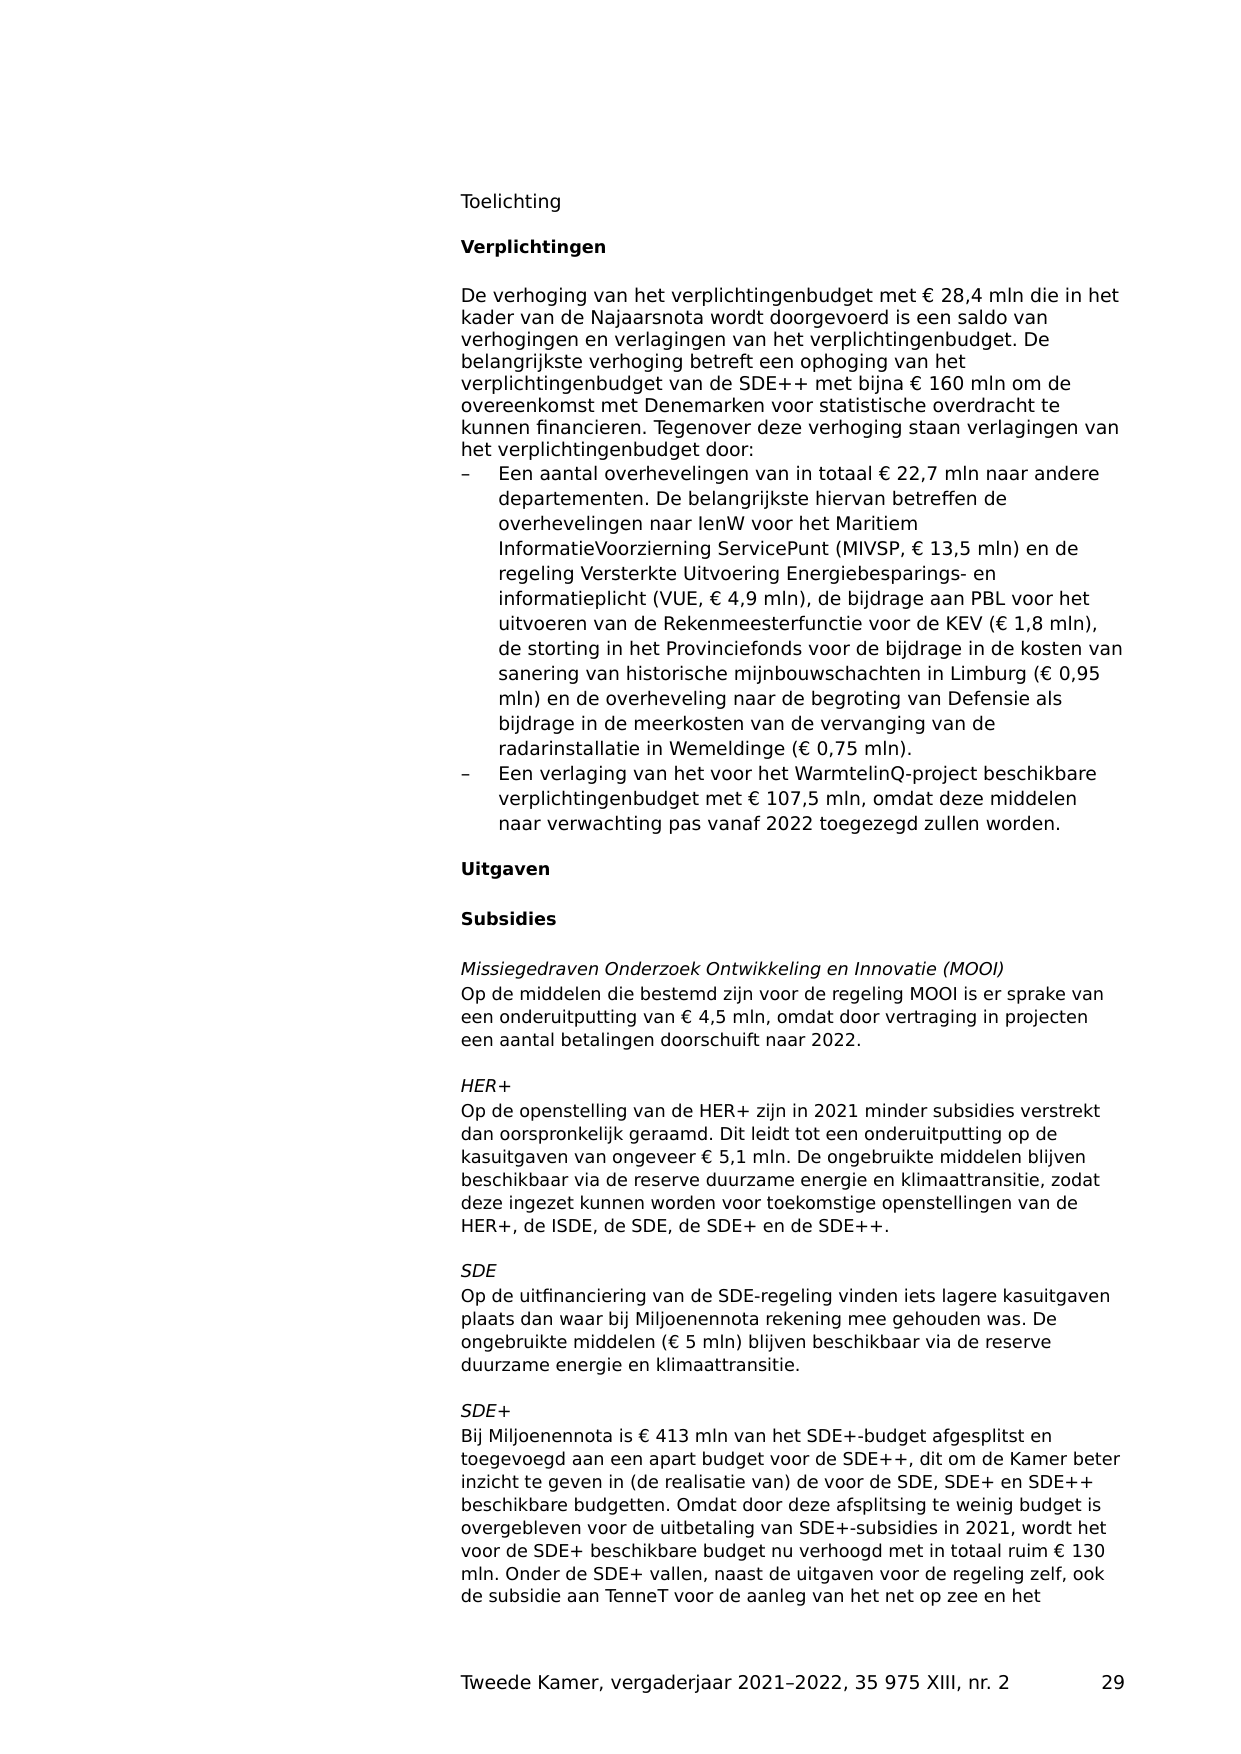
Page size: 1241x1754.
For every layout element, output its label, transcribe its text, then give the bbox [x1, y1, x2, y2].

text HER+ [461, 1074, 1125, 1097]
text Op de middelen die bestemd zijn voor de regeling MOOI is er sprake van een onderuitputting van € 4,5 mln, omdat door vertraging in projecten een aantal betalingen doorschuift naar 2022. [461, 982, 1125, 1051]
text Uitgaven [461, 857, 1125, 880]
list Een verlaging van het voor het WarmtelinQ-project beschikbare verplichtingenbudget met € 107,5 mln, omdat deze middelen naar verwachting pas vanaf 2022 toegezegd zullen worden. [461, 761, 1125, 836]
text Bij Miljoenennota is € 413 mln van het SDE+-budget afgesplitst en toegevoegd aan een apart budget voor de SDE++, dit om de Kamer beter inzicht te geven in (de realisatie van) de voor de SDE, SDE+ en SDE++ beschikbare budgetten. Omdat door deze afsplitsing te weinig budget is overgebleven voor de uitbetaling van SDE+-subsidies in 2021, wordt het voor de SDE+ beschikbare budget nu verhoogd met in totaal ruim € 130 mln. Onder de SDE+ vallen, naast de uitgaven voor de regeling zelf, ook de subsidie aan TenneT voor de aanleg van het net op zee en het [461, 1424, 1125, 1607]
text Op de uitfinanciering van de SDE-regeling vinden iets lagere kasuitgaven plaats dan waar bij Miljoenennota rekening mee gehouden was. De ongebruikte middelen (€ 5 mln) blijven beschikbaar via de reserve duurzame energie en klimaattransitie. [461, 1284, 1125, 1376]
text SDE [461, 1259, 1125, 1282]
text Op de openstelling van de HER+ zijn in 2021 minder subsidies verstrekt dan oorspronkelijk geraamd. Dit leidt tot een onderuitputting op de kasuitgaven van ongeveer € 5,1 mln. De ongebruikte middelen blijven beschikbaar via de reserve duurzame energie en klimaattransitie, zodat deze ingezet kunnen worden voor toekomstige openstellingen van de HER+, de ISDE, de SDE, de SDE+ en de SDE++. [461, 1099, 1125, 1237]
text De verhoging van het verplichtingenbudget met € 28,4 mln die in het kader van de Najaarsnota wordt doorgevoerd is een saldo van verhogingen en verlagingen van het verplichtingenbudget. De belangrijkste verhoging betreft een ophoging van het verplichtingenbudget van de SDE++ met bijna € 160 mln om de overeenkomst met Denemarken voor statistische overdracht te kunnen financieren. Tegenover deze verhoging staan verlagingen van het verplichtingenbudget door: [461, 285, 1125, 461]
text Subsidies [461, 907, 1125, 930]
text Missiegedraven Onderzoek Ontwikkeling en Innovatie (MOOI) [461, 957, 1125, 980]
list Een aantal overhevelingen van in totaal € 22,7 mln naar andere departementen. De belangrijkste hiervan betreffen de overhevelingen naar IenW voor het Maritiem InformatieVoorzierning ServicePunt (MIVSP, € 13,5 mln) en de regeling Versterkte Uitvoering Energiebesparings- en informatieplicht (VUE, € 4,9 mln), de bijdrage aan PBL voor het uitvoeren van de Rekenmeesterfunctie voor de KEV (€ 1,8 mln), de storting in het Provinciefonds voor de bijdrage in de kosten van sanering van historische mijnbouwschachten in Limburg (€ 0,95 mln) en de overheveling naar de begroting van Defensie als bijdrage in de meerkosten van de vervanging van de radarinstallatie in Wemeldinge (€ 0,75 mln). [461, 461, 1125, 761]
title Toelichting [461, 191, 1125, 235]
text Verplichtingen [461, 235, 1125, 258]
text SDE+ [461, 1399, 1125, 1422]
